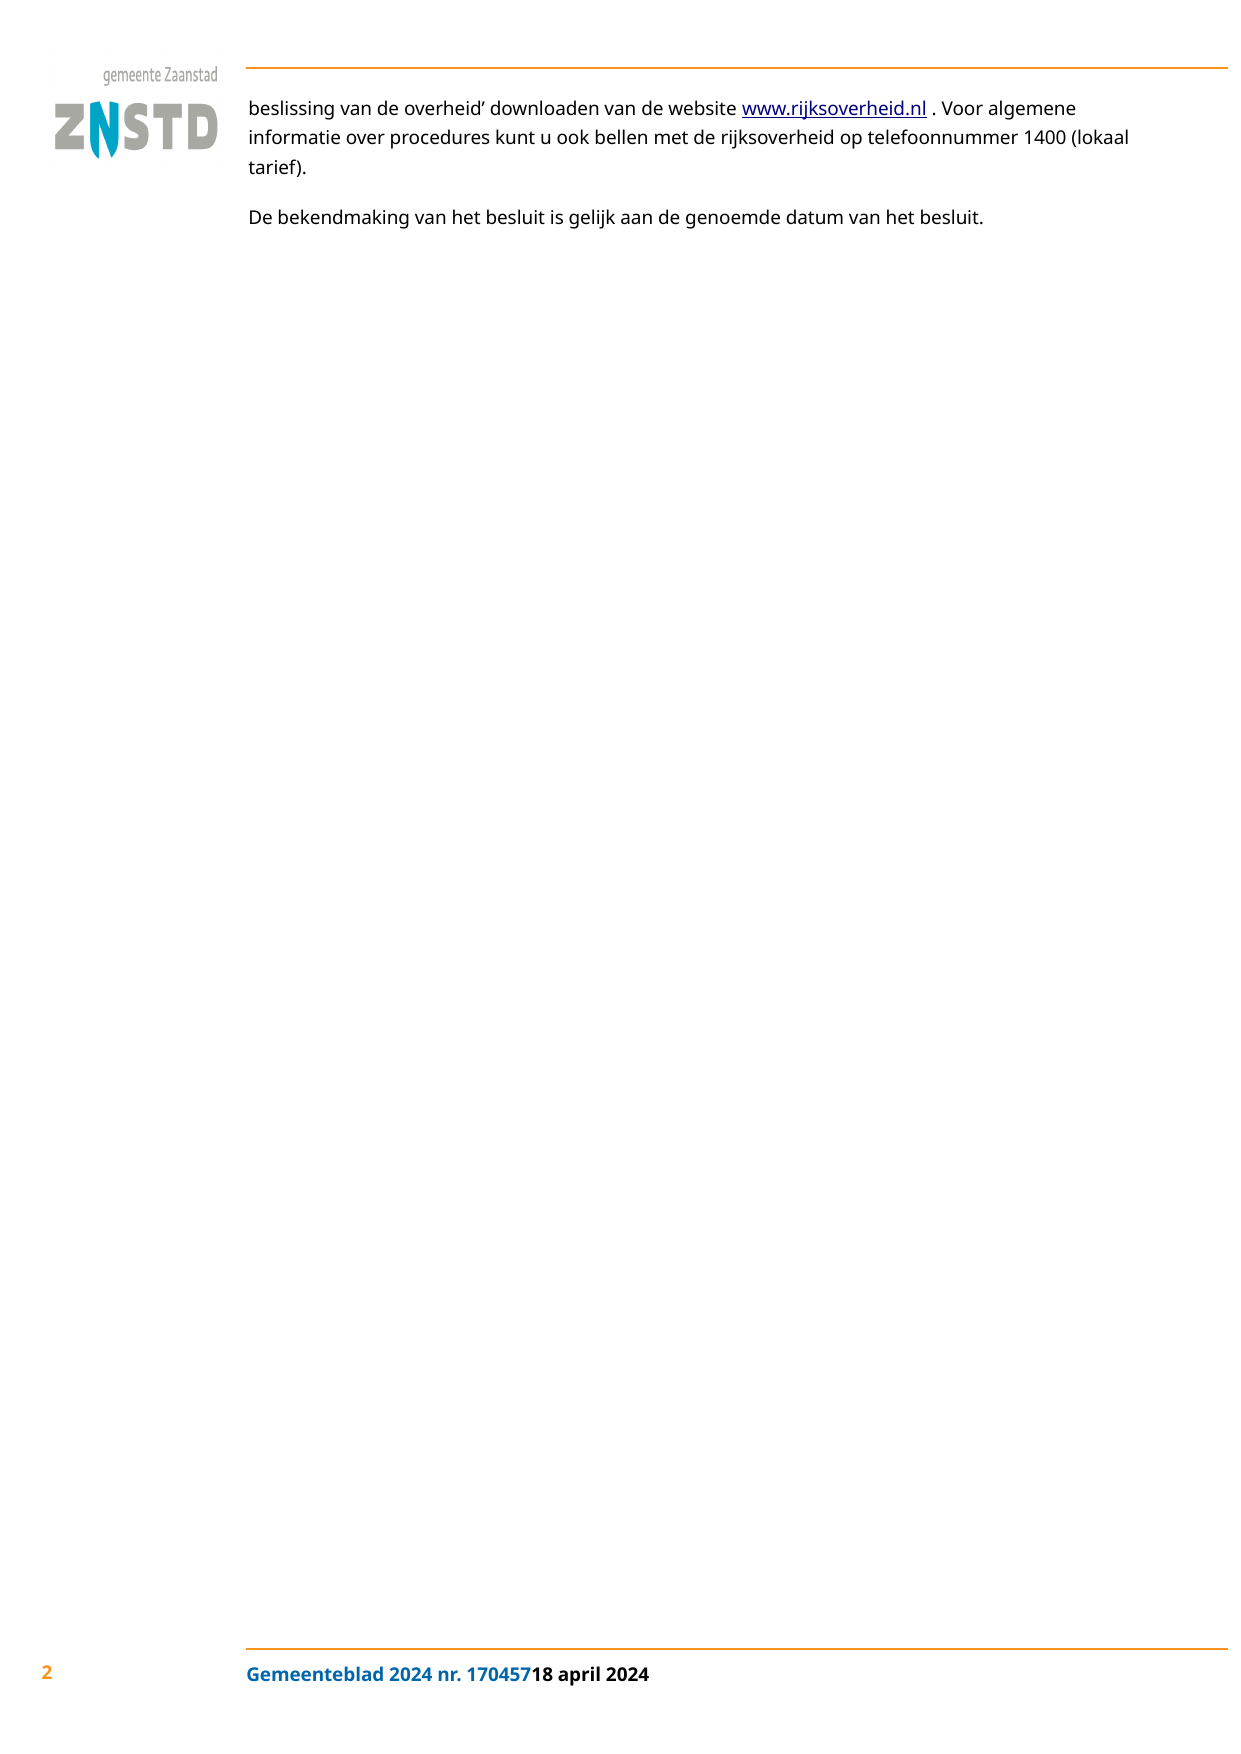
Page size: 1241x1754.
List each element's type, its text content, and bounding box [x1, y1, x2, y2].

text De bekendmaking van het besluit is gelijk aan de genoemde datum van het besluit. [248, 204, 1152, 230]
picture [41, 47, 231, 172]
text beslissing van de overheid’ downloaden van de website www.rijksoverheid.nl . Voor algemene informatie over procedures kunt u ook bellen met de rijksoverheid op telefoonnummer 1400 (lokaal tarief). [248, 95, 1152, 180]
